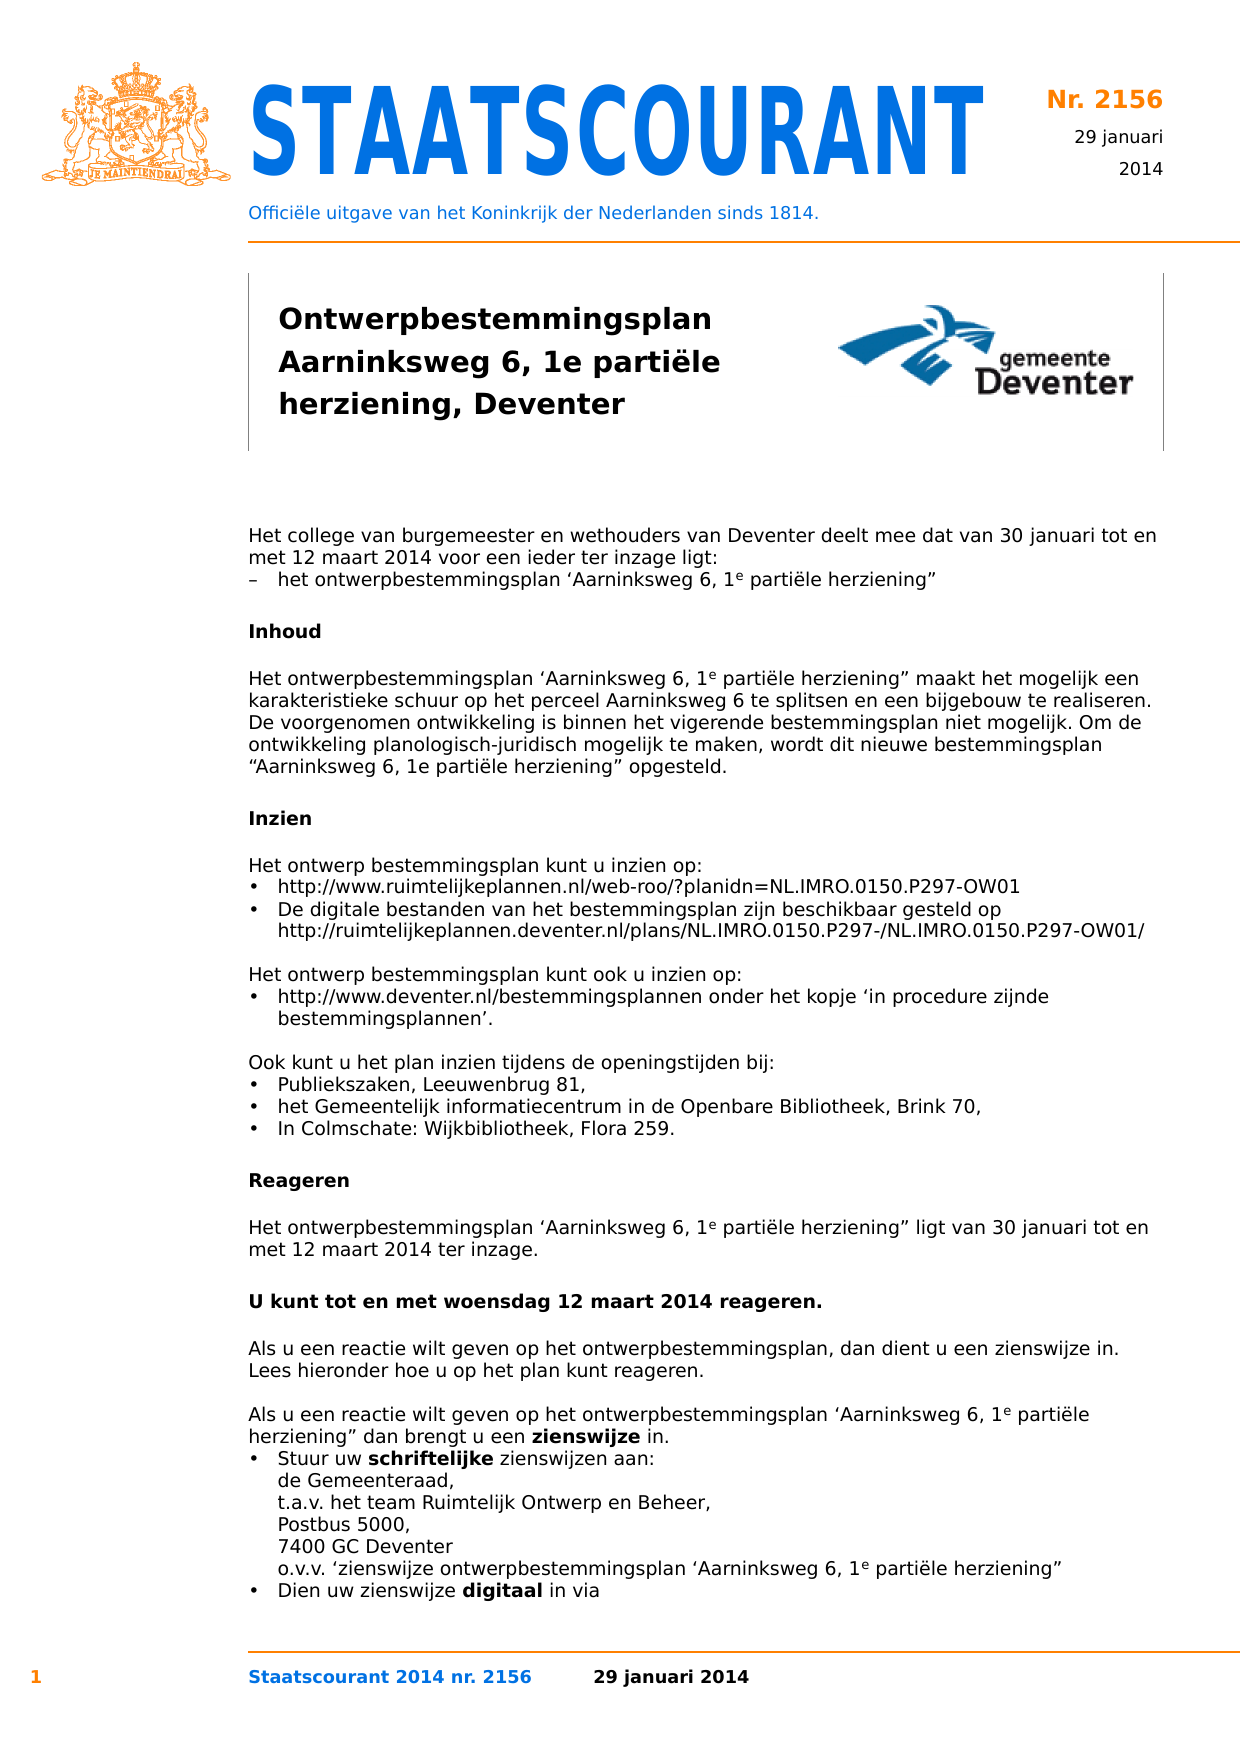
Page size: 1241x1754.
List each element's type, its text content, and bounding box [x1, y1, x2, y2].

text de Gemeenteraad, [277, 1470, 1163, 1492]
text Het ontwerpbestemmingsplan ‘Aarninksweg 6, 1e partiële herziening” maakt het mogelijk een karakteristieke schuur op het perceel Aarninksweg 6 te splitsen en een bijgebouw te realiseren. [248, 668, 1163, 712]
subtitle Ontwerpbestemmingsplan Aarninksweg 6, 1e partiële herziening, Deventer [249, 273, 1163, 451]
text Het ontwerp bestemmingsplan kunt ook u inzien op: [248, 964, 1163, 986]
text • het Gemeentelijk informatiecentrum in de Openbare Bibliotheek, Brink 70, [248, 1096, 1163, 1118]
subtitle Inhoud [248, 621, 1163, 643]
table_header Nr. 2156 [998, 62, 1240, 121]
text • http://www.ruimtelijkeplannen.nl/web-roo/?planidn=NL.IMRO.0150.P297-OW01 [248, 876, 1163, 898]
subtitle Reageren [248, 1170, 1163, 1192]
text • Dien uw zienswijze digitaal in via [248, 1579, 1163, 1602]
text 7400 GC Deventer [277, 1536, 1163, 1558]
text Ook kunt u het plan inzien tijdens de openingstijden bij: [248, 1052, 1163, 1074]
picture [41, 62, 231, 186]
text • De digitale bestanden van het bestemmingsplan zijn beschikbaar gesteld op http://ruimtelijkeplannen.deventer.nl/plans/NL.IMRO.0150.P297-/NL.IMRO.0150.P297-OW01/ [248, 898, 1163, 942]
text Postbus 5000, [277, 1514, 1163, 1536]
subtitle Inzien [248, 807, 1163, 829]
text – het ontwerpbestemmingsplan ‘Aarninksweg 6, 1e partiële herziening” [248, 569, 1163, 591]
text o.v.v. ‘zienswijze ontwerpbestemmingsplan ‘Aarninksweg 6, 1e partiële herziening” [277, 1558, 1163, 1579]
text De voorgenomen ontwikkeling is binnen het vigerende bestemmingsplan niet mogelijk. Om de ontwikkeling planologisch-juridisch mogelijk te maken, wordt dit nieuwe bestemmingsplan “Aarninksweg 6, 1e partiële herziening” opgesteld. [248, 712, 1163, 777]
text • Stuur uw schriftelijke zienswijzen aan: [248, 1448, 1163, 1470]
text t.a.v. het team Ruimtelijk Ontwerp en Beheer, [277, 1492, 1163, 1514]
table_cell 29 januari [998, 121, 1240, 153]
table_header [25, 62, 248, 241]
text Het ontwerp bestemmingsplan kunt u inzien op: [248, 854, 1163, 876]
table_header STAATSCOURANT [248, 62, 998, 203]
text Het ontwerpbestemmingsplan ‘Aarninksweg 6, 1e partiële herziening” ligt van 30 januari tot en met 12 maart 2014 ter inzage. [248, 1217, 1163, 1261]
text Het college van burgemeester en wethouders van Deventer deelt mee dat van 30 januari tot en met 12 maart 2014 voor een ieder ter inzage ligt: [248, 525, 1163, 569]
text • http://www.deventer.nl/bestemmingsplannen onder het kopje ‘in procedure zijnde bestemmingsplannen’. [248, 986, 1163, 1030]
table_cell Officiële uitgave van het Koninkrijk der Nederlanden sinds 1814. [248, 203, 1240, 241]
picture [838, 302, 1134, 397]
subtitle U kunt tot en met woensdag 12 maart 2014 reageren. [248, 1291, 1163, 1313]
text Als u een reactie wilt geven op het ontwerpbestemmingsplan, dan dient u een zienswijze in. Lees hieronder hoe u op het plan kunt reageren. [248, 1338, 1163, 1382]
table_cell 2014 [998, 153, 1240, 203]
text • Publiekszaken, Leeuwenbrug 81, [248, 1074, 1163, 1096]
text • In Colmschate: Wijkbibliotheek, Flora 259. [248, 1118, 1163, 1140]
text Als u een reactie wilt geven op het ontwerpbestemmingsplan ‘Aarninksweg 6, 1e partiële herziening” dan brengt u een zienswijze in. [248, 1404, 1163, 1448]
